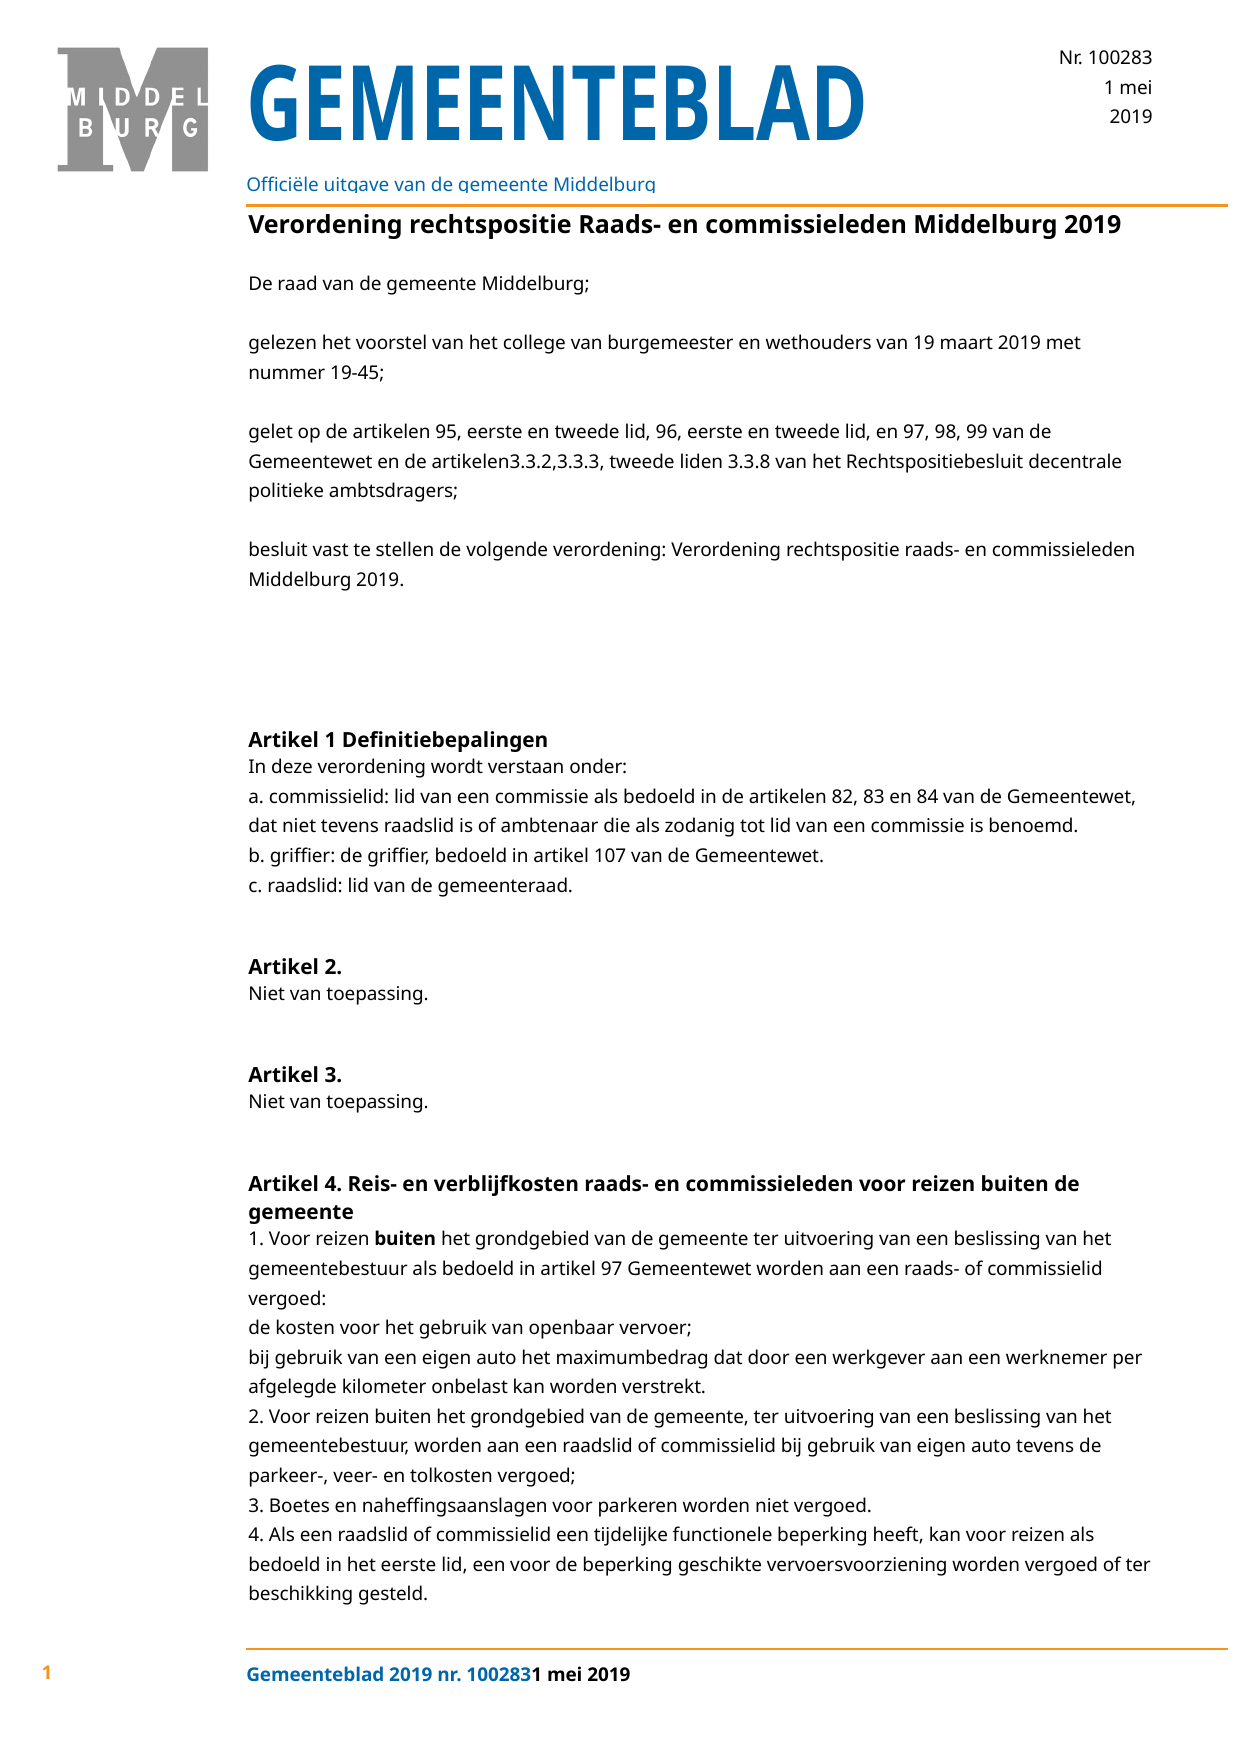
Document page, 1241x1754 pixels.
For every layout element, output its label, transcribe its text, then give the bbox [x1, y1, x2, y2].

text 2. Voor reizen buiten het grondgebied van de gemeente, ter uitvoering van een beslissing van het gemeentebestuur, worden aan een raadslid of commissielid bij gebruik van eigen auto tevens de parkeer-, veer- en tolkosten vergoed; [248, 1403, 1152, 1488]
text b. griffier: de griffier, bedoeld in artikel 107 van de Gemeentewet. [248, 842, 1152, 868]
text Artikel 1 Definitiebepalingen [248, 725, 1152, 753]
text Artikel 4. Reis- en verblijfkosten raads- en commissieleden voor reizen buiten de gemeente [248, 1169, 1152, 1226]
text gelet op de artikelen 95, eerste en tweede lid, 96, eerste en tweede lid, en 97, 98, 99 van de Gemeentewet en de artikelen3.3.2,3.3.3, tweede liden 3.3.8 van het Rechtspositiebesluit decentrale politieke ambtsdragers; [248, 418, 1152, 503]
text Artikel 3. [248, 1060, 1152, 1089]
text besluit vast te stellen de volgende verordening: Verordening rechtspositie raads- en commissieleden Middelburg 2019. [248, 537, 1152, 592]
text De raad van de gemeente Middelburg; [248, 270, 1152, 296]
text bij gebruik van een eigen auto het maximumbedrag dat door een werkgever aan een werknemer per afgelegde kilometer onbelast kan worden verstrekt. [248, 1344, 1152, 1399]
text Verordening rechtspositie Raads- en commissieleden Middelburg 2019 [248, 207, 1152, 241]
text a. commissielid: lid van een commissie als bedoeld in de artikelen 82, 83 en 84 van de Gemeentewet, dat niet tevens raadslid is of ambtenaar die als zodanig tot lid van een commissie is benoemd. [248, 783, 1152, 838]
text In deze verordening wordt verstaan onder: [248, 753, 1152, 779]
text de kosten voor het gebruik van openbaar vervoer; [248, 1314, 1152, 1340]
text 4. Als een raadslid of commissielid een tijdelijke functionele beperking heeft, kan voor reizen als bedoeld in het eerste lid, een voor de beperking geschikte vervoersvoorziening worden vergoed of ter beschikking gesteld. [248, 1521, 1152, 1606]
text Niet van toepassing. [248, 980, 1152, 1006]
picture [41, 47, 231, 172]
text 1. Voor reizen buiten het grondgebied van de gemeente ter uitvoering van een beslissing van het gemeentebestuur als bedoeld in artikel 97 Gemeentewet worden aan een raads- of commissielid vergoed: [248, 1226, 1152, 1310]
text gelezen het voorstel van het college van burgemeester en wethouders van 19 maart 2019 met nummer 19-45; [248, 329, 1152, 385]
text 3. Boetes en naheffingsaanslagen voor parkeren worden niet vergoed. [248, 1492, 1152, 1517]
text c. raadslid: lid van de gemeenteraad. [248, 872, 1152, 897]
text Artikel 2. [248, 952, 1152, 980]
text Niet van toepassing. [248, 1089, 1152, 1114]
